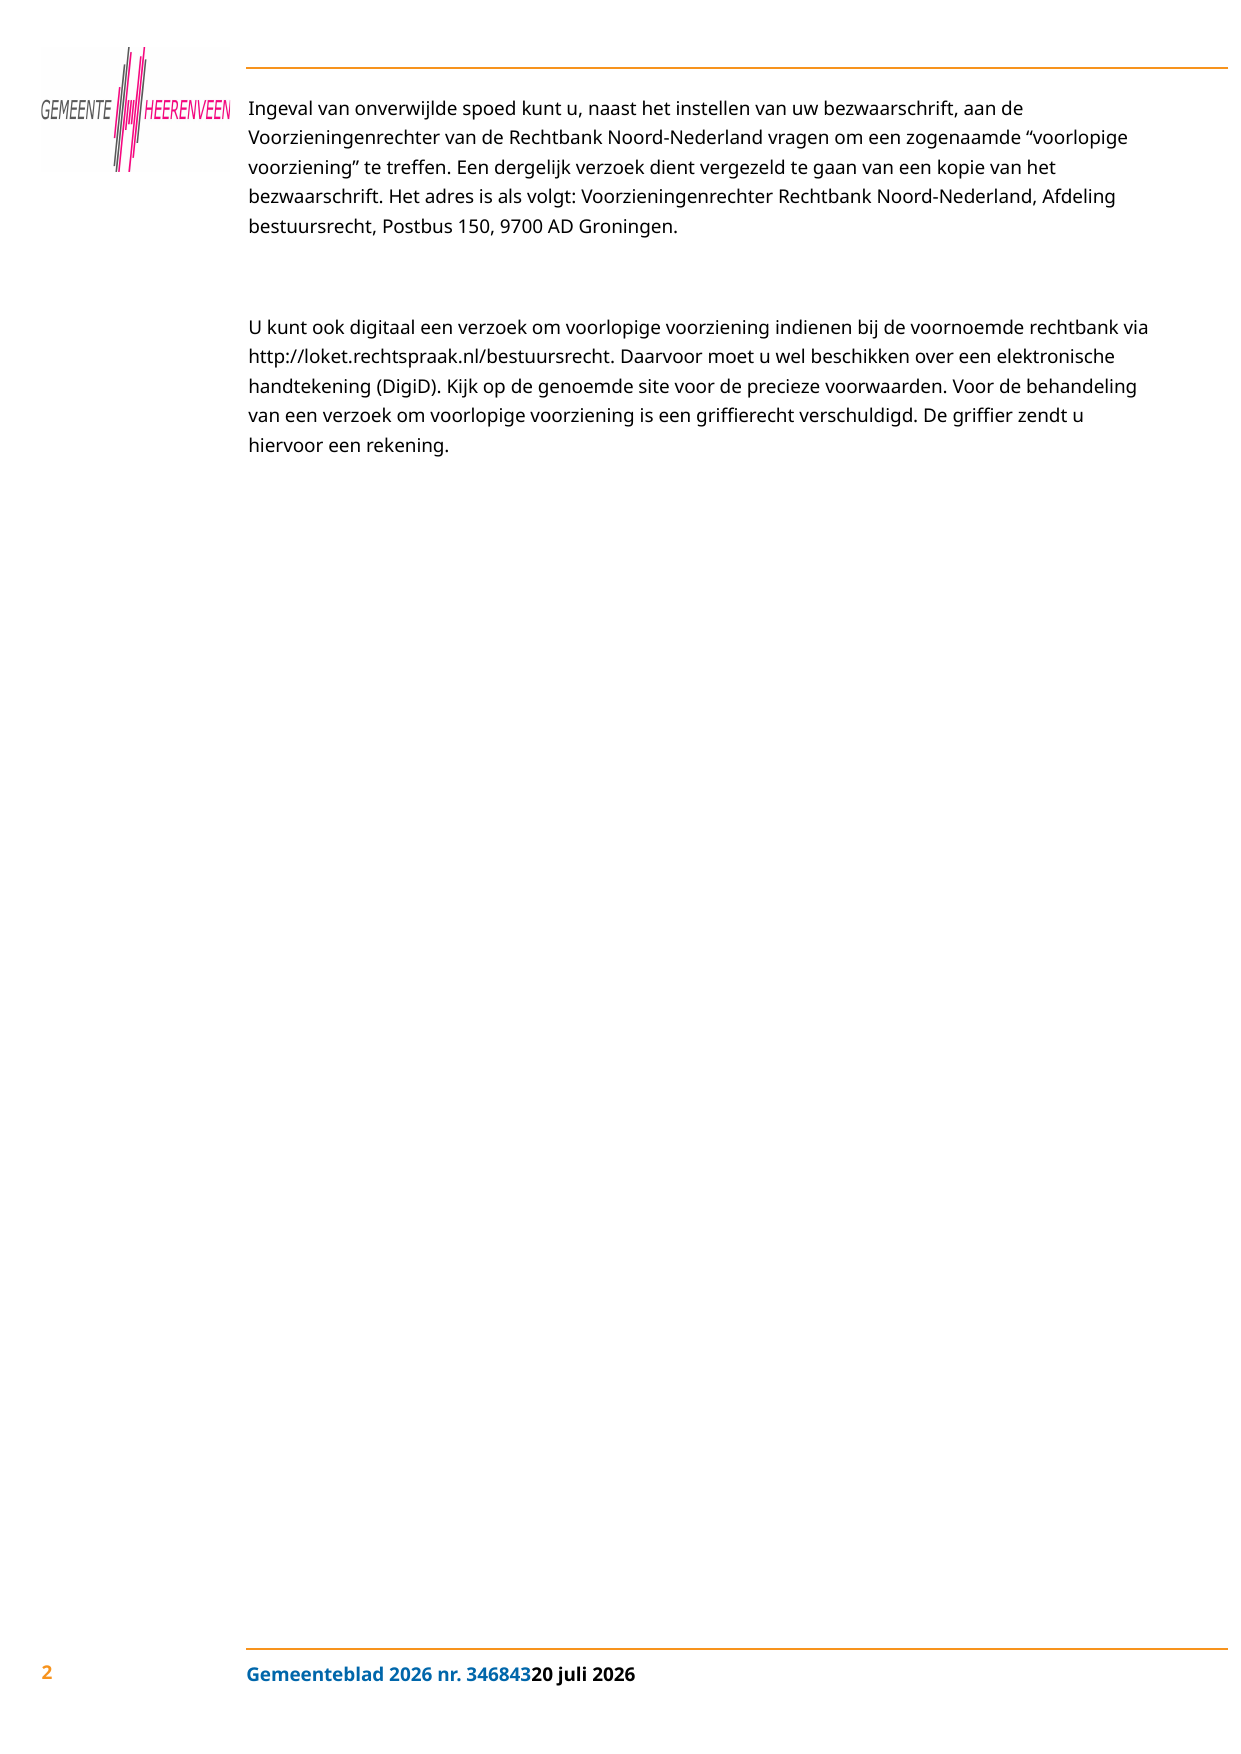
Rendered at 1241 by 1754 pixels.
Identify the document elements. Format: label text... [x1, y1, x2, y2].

picture [41, 47, 231, 172]
text Ingeval van onverwijlde spoed kunt u, naast het instellen van uw bezwaarschrift, aan de Voorzieningenrechter van de Rechtbank Noord-Nederland vragen om een zogenaamde “voorlopige voorziening” te treffen. Een dergelijk verzoek dient vergezeld te gaan van een kopie van het bezwaarschrift. Het adres is als volgt: Voorzieningenrechter Rechtbank Noord-Nederland, Afdeling bestuursrecht, Postbus 150, 9700 AD Groningen. [248, 95, 1152, 239]
text U kunt ook digitaal een verzoek om voorlopige voorziening indienen bij de voornoemde rechtbank via http://loket.rechtspraak.nl/bestuursrecht. Daarvoor moet u wel beschikken over een elektronische handtekening (DigiD). Kijk op de genoemde site voor de precieze voorwaarden. Voor de behandeling van een verzoek om voorlopige voorziening is een griffierecht verschuldigd. De griffier zendt u hiervoor een rekening. [248, 314, 1152, 458]
